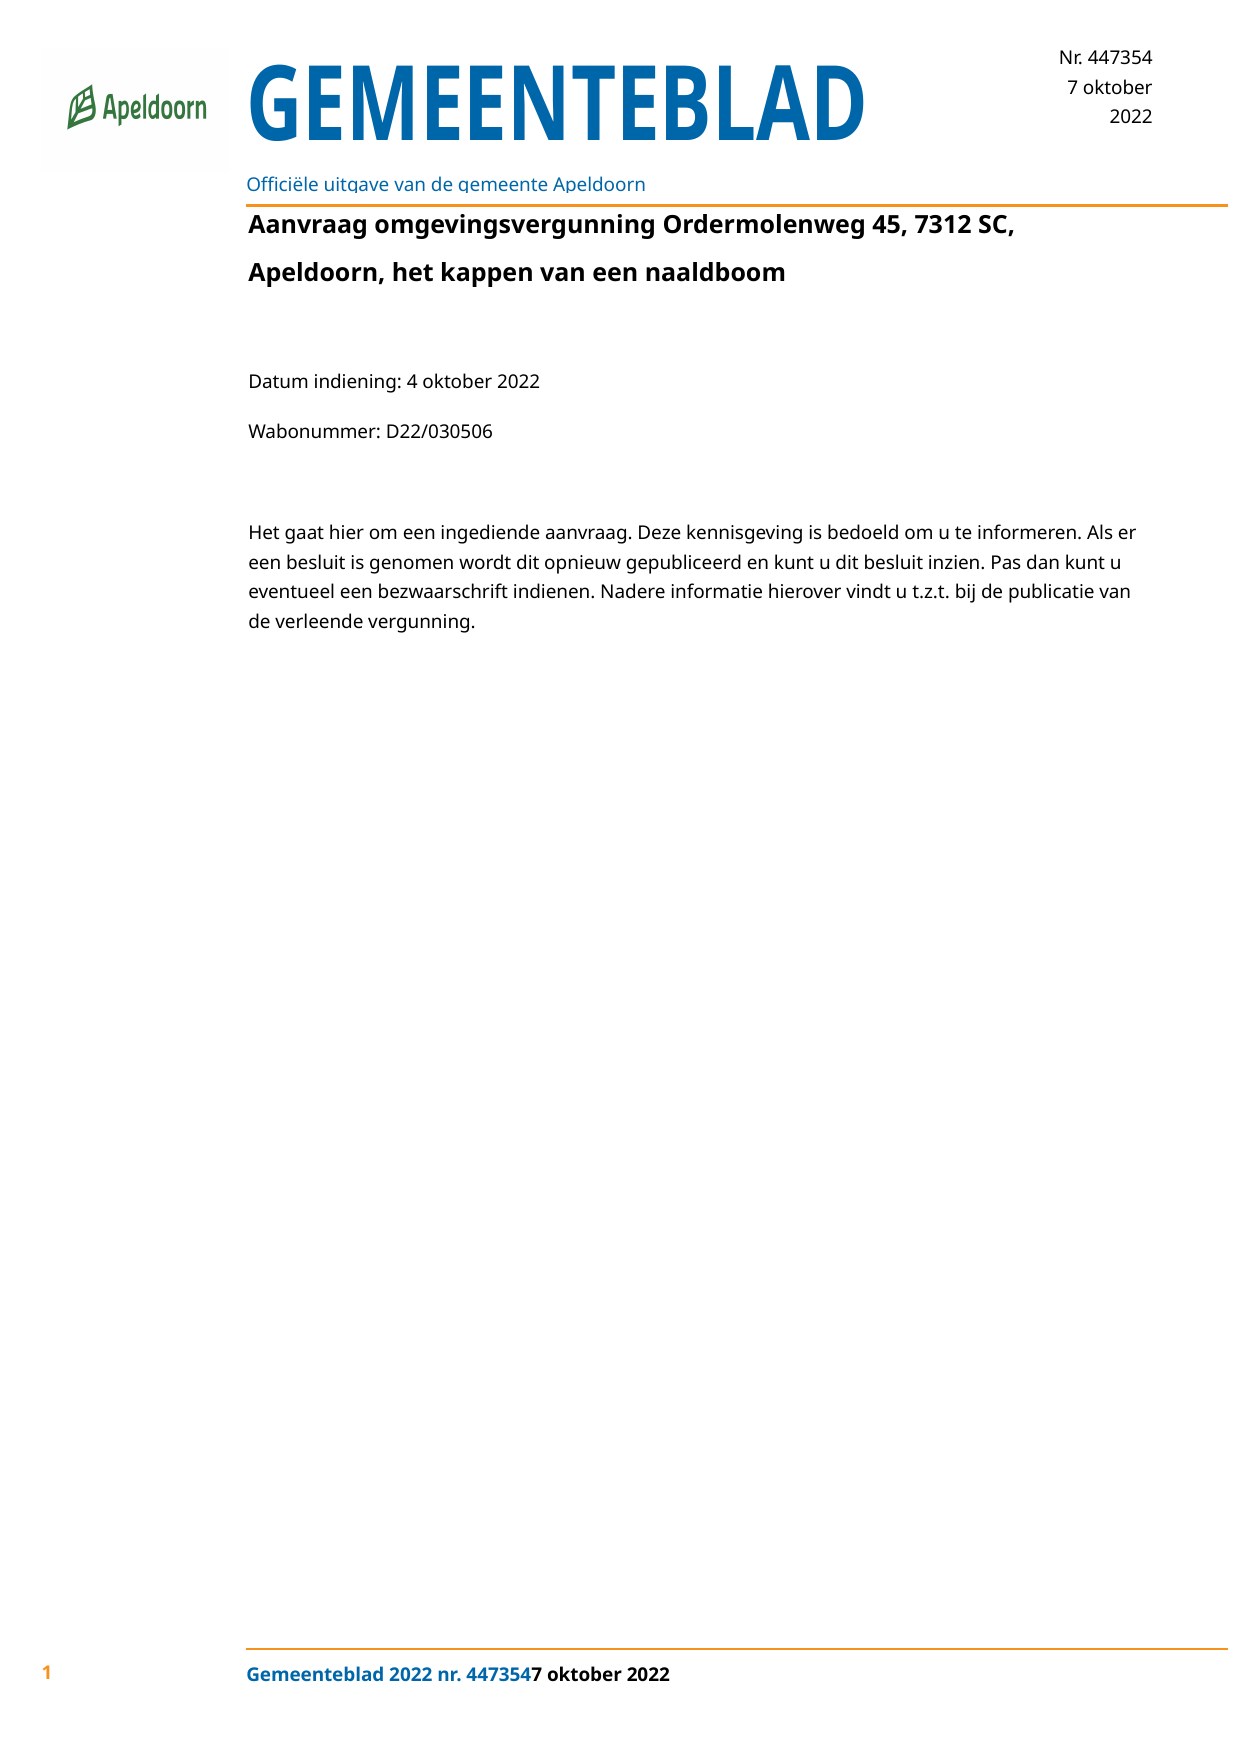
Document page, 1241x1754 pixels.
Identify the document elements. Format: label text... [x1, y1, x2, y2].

text Datum indiening: 4 oktober 2022 [248, 368, 1152, 394]
text Het gaat hier om een ingediende aanvraag. Deze kennisgeving is bedoeld om u te informeren. Als er een besluit is genomen wordt dit opnieuw gepubliceerd en kunt u dit besluit inzien. Pas dan kunt u eventueel een bezwaarschrift indienen. Nadere informatie hierover vindt u t.z.t. bij de publicatie van de verleende vergunning. [248, 519, 1152, 634]
picture [41, 47, 231, 172]
text Aanvraag omgevingsvergunning Ordermolenweg 45, 7312 SC, Apeldoorn, het kappen van een naaldboom [248, 207, 1152, 288]
text Wabonummer: D22/030506 [248, 419, 1152, 444]
